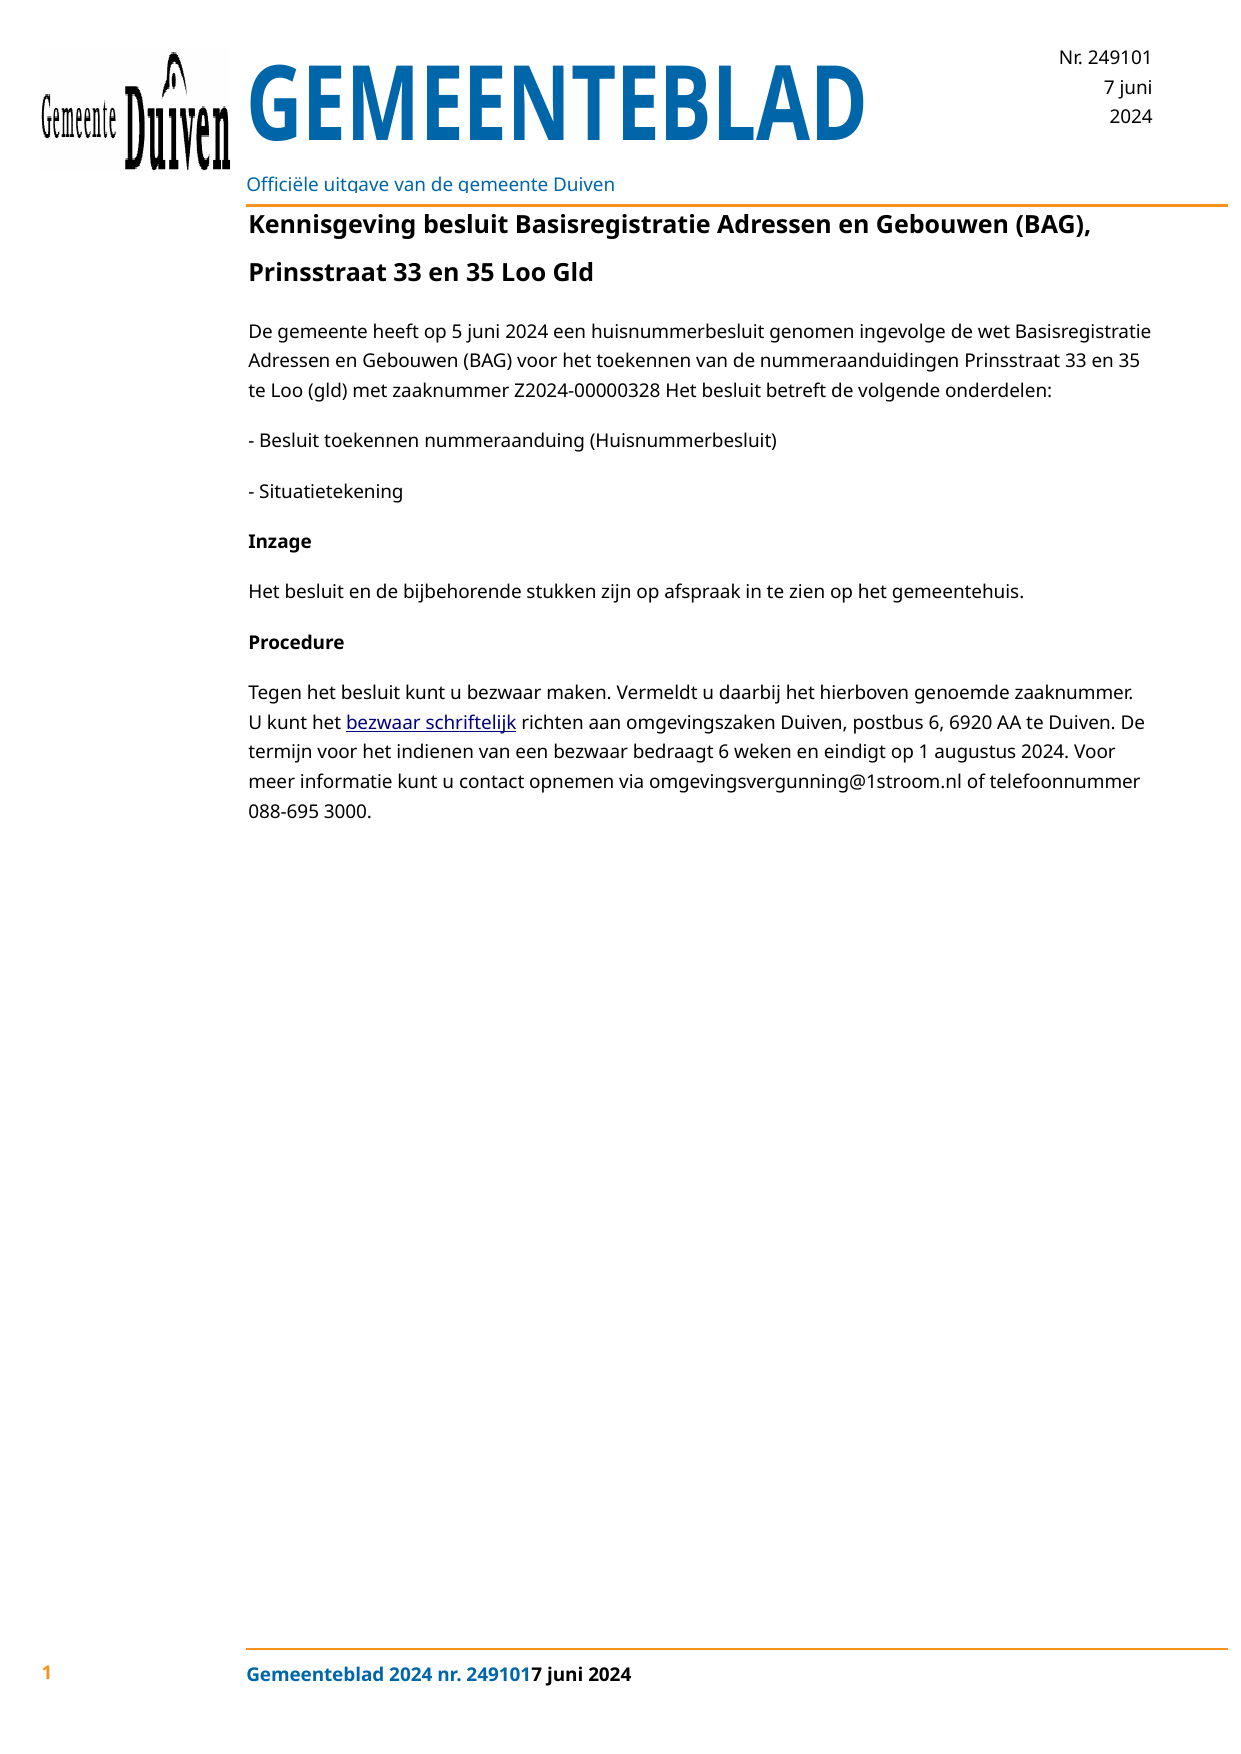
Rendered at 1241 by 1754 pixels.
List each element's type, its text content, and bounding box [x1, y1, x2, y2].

text Het besluit en de bijbehorende stukken zijn op afspraak in te zien op het gemeentehuis. [248, 579, 1152, 604]
text Kennisgeving besluit Basisregistratie Adressen en Gebouwen (BAG), Prinsstraat 33 en 35 Loo Gld [248, 207, 1152, 288]
picture [41, 47, 231, 172]
text De gemeente heeft op 5 juni 2024 een huisnummerbesluit genomen ingevolge de wet Basisregistratie Adressen en Gebouwen (BAG) voor het toekennen van de nummeraanduidingen Prinsstraat 33 en 35 te Loo (gld) met zaaknummer Z2024-00000328 Het besluit betreft de volgende onderdelen: [248, 318, 1152, 403]
text Procedure [248, 629, 1152, 655]
text Inzage [248, 528, 1152, 554]
text - Besluit toekennen nummeraanduing (Huisnummerbesluit) [248, 427, 1152, 453]
text - Situatietekening [248, 478, 1152, 504]
text Tegen het besluit kunt u bezwaar maken. Vermeldt u daarbij het hierboven genoemde zaaknummer. U kunt het bezwaar schriftelijk richten aan omgevingszaken Duiven, postbus 6, 6920 AA te Duiven. De termijn voor het indienen van een bezwaar bedraagt 6 weken en eindigt op 1 augustus 2024. Voor meer informatie kunt u contact opnemen via omgevingsvergunning@1stroom.nl of telefoonnummer 088-695 3000. [248, 679, 1152, 824]
